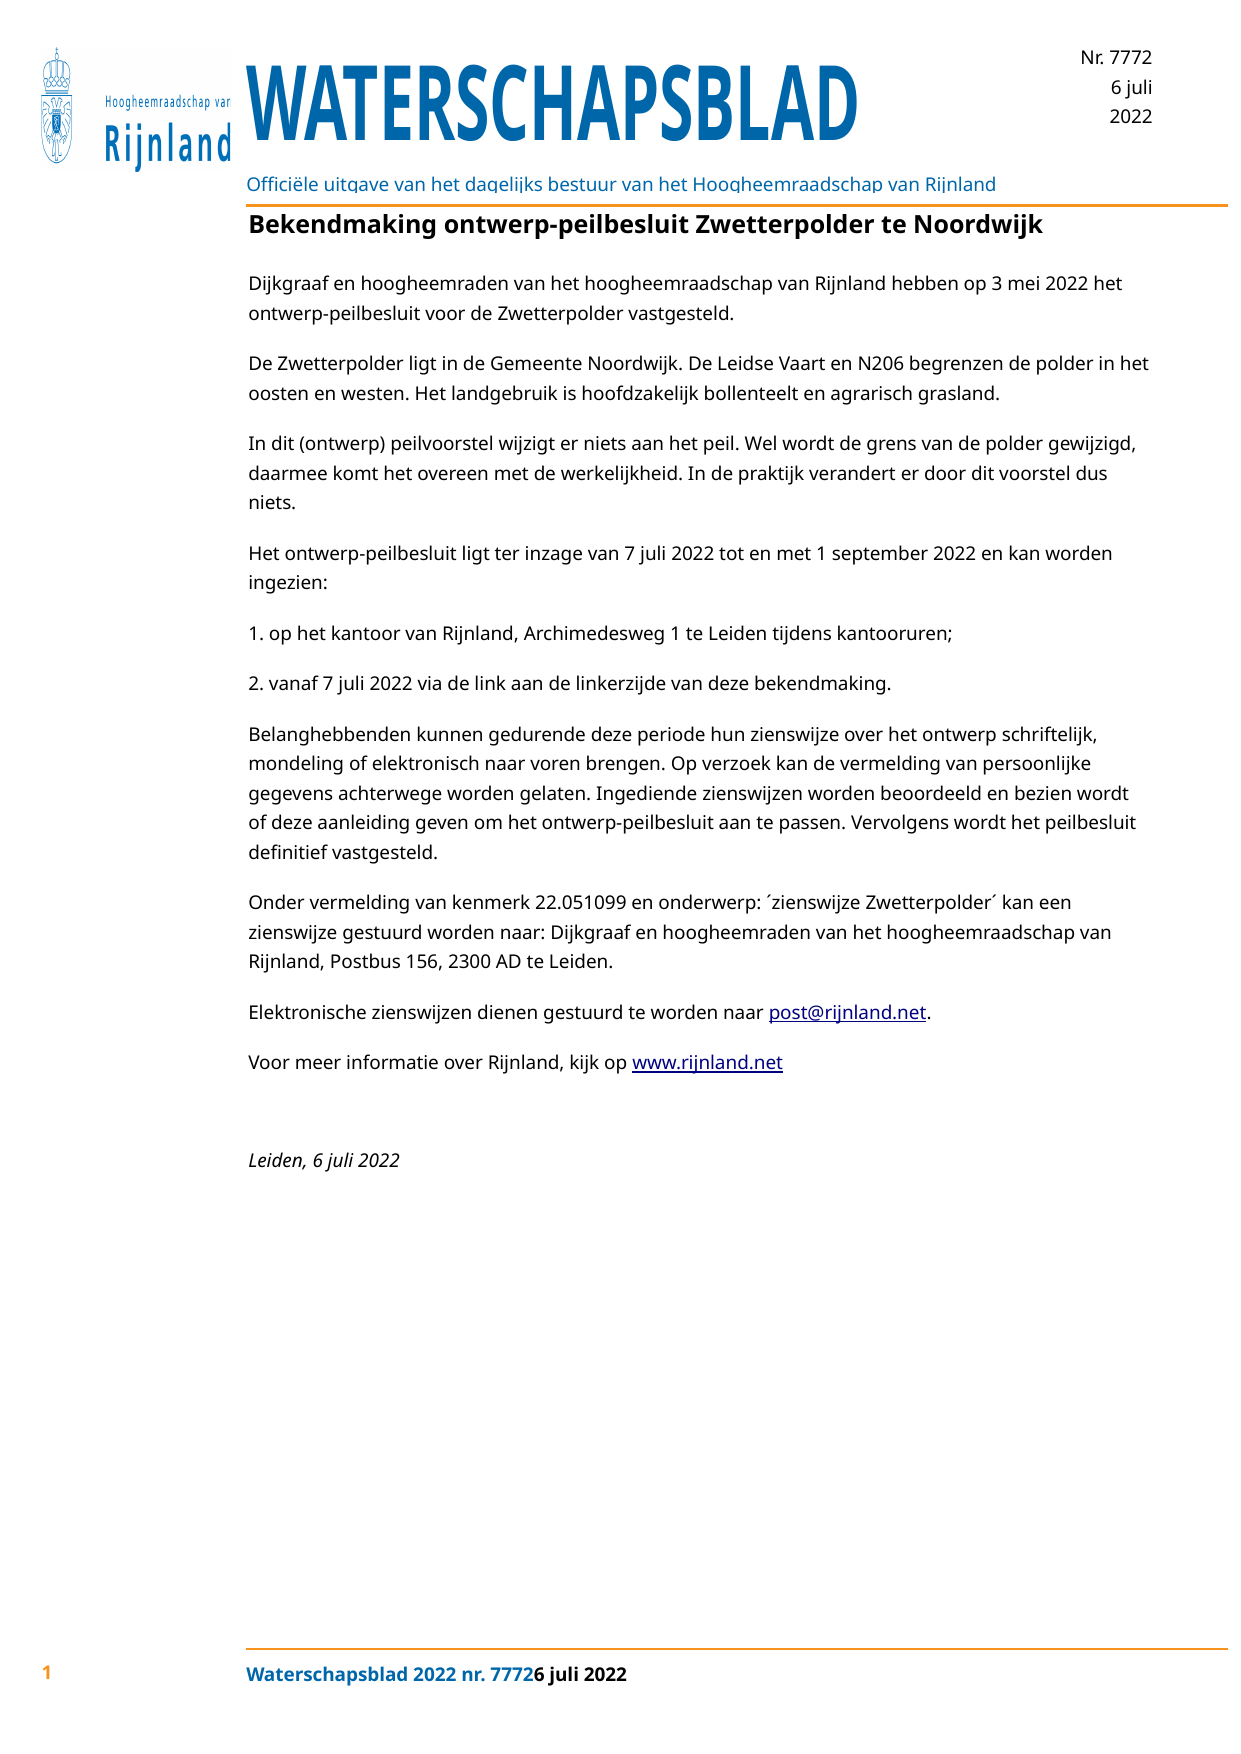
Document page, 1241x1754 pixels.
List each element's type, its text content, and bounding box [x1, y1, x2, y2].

text Onder vermelding van kenmerk 22.051099 en onderwerp: ´zienswijze Zwetterpolder´ kan een zienswijze gestuurd worden naar: Dijkgraaf en hoogheemraden van het hoogheemraadschap van Rijnland, Postbus 156, 2300 AD te Leiden. [248, 889, 1152, 974]
text 2. vanaf 7 juli 2022 via de link aan de linkerzijde van deze bekendmaking. [248, 670, 1152, 696]
text Bekendmaking ontwerp-peilbesluit Zwetterpolder te Noordwijk [248, 207, 1152, 241]
picture [41, 47, 231, 172]
text 1. op het kantoor van Rijnland, Archimedesweg 1 te Leiden tijdens kantooruren; [248, 620, 1152, 646]
text In dit (ontwerp) peilvoorstel wijzigt er niets aan het peil. Wel wordt de grens van de polder gewijzigd, daarmee komt het overeen met de werkelijkheid. In de praktijk verandert er door dit voorstel dus niets. [248, 430, 1152, 515]
text De Zwetterpolder ligt in de Gemeente Noordwijk. De Leidse Vaart en N206 begrenzen de polder in het oosten en westen. Het landgebruik is hoofdzakelijk bollenteelt en agrarisch grasland. [248, 350, 1152, 406]
text Elektronische zienswijzen dienen gestuurd te worden naar post@rijnland.net. [248, 999, 1152, 1025]
text Belanghebbenden kunnen gedurende deze periode hun zienswijze over het ontwerp schriftelijk, mondeling of elektronisch naar voren brengen. Op verzoek kan de vermelding van persoonlijke gegevens achterwege worden gelaten. Ingediende zienswijzen worden beoordeeld en bezien wordt of deze aanleiding geven om het ontwerp-peilbesluit aan te passen. Vervolgens wordt het peilbesluit definitief vastgesteld. [248, 721, 1152, 865]
text Leiden, 6 juli 2022 [248, 1148, 1152, 1173]
text Dijkgraaf en hoogheemraden van het hoogheemraadschap van Rijnland hebben op 3 mei 2022 het ontwerp-peilbesluit voor de Zwetterpolder vastgesteld. [248, 270, 1152, 326]
text Voor meer informatie over Rijnland, kijk op www.rijnland.net [248, 1049, 1152, 1075]
text Het ontwerp-peilbesluit ligt ter inzage van 7 juli 2022 tot en met 1 september 2022 en kan worden ingezien: [248, 540, 1152, 595]
